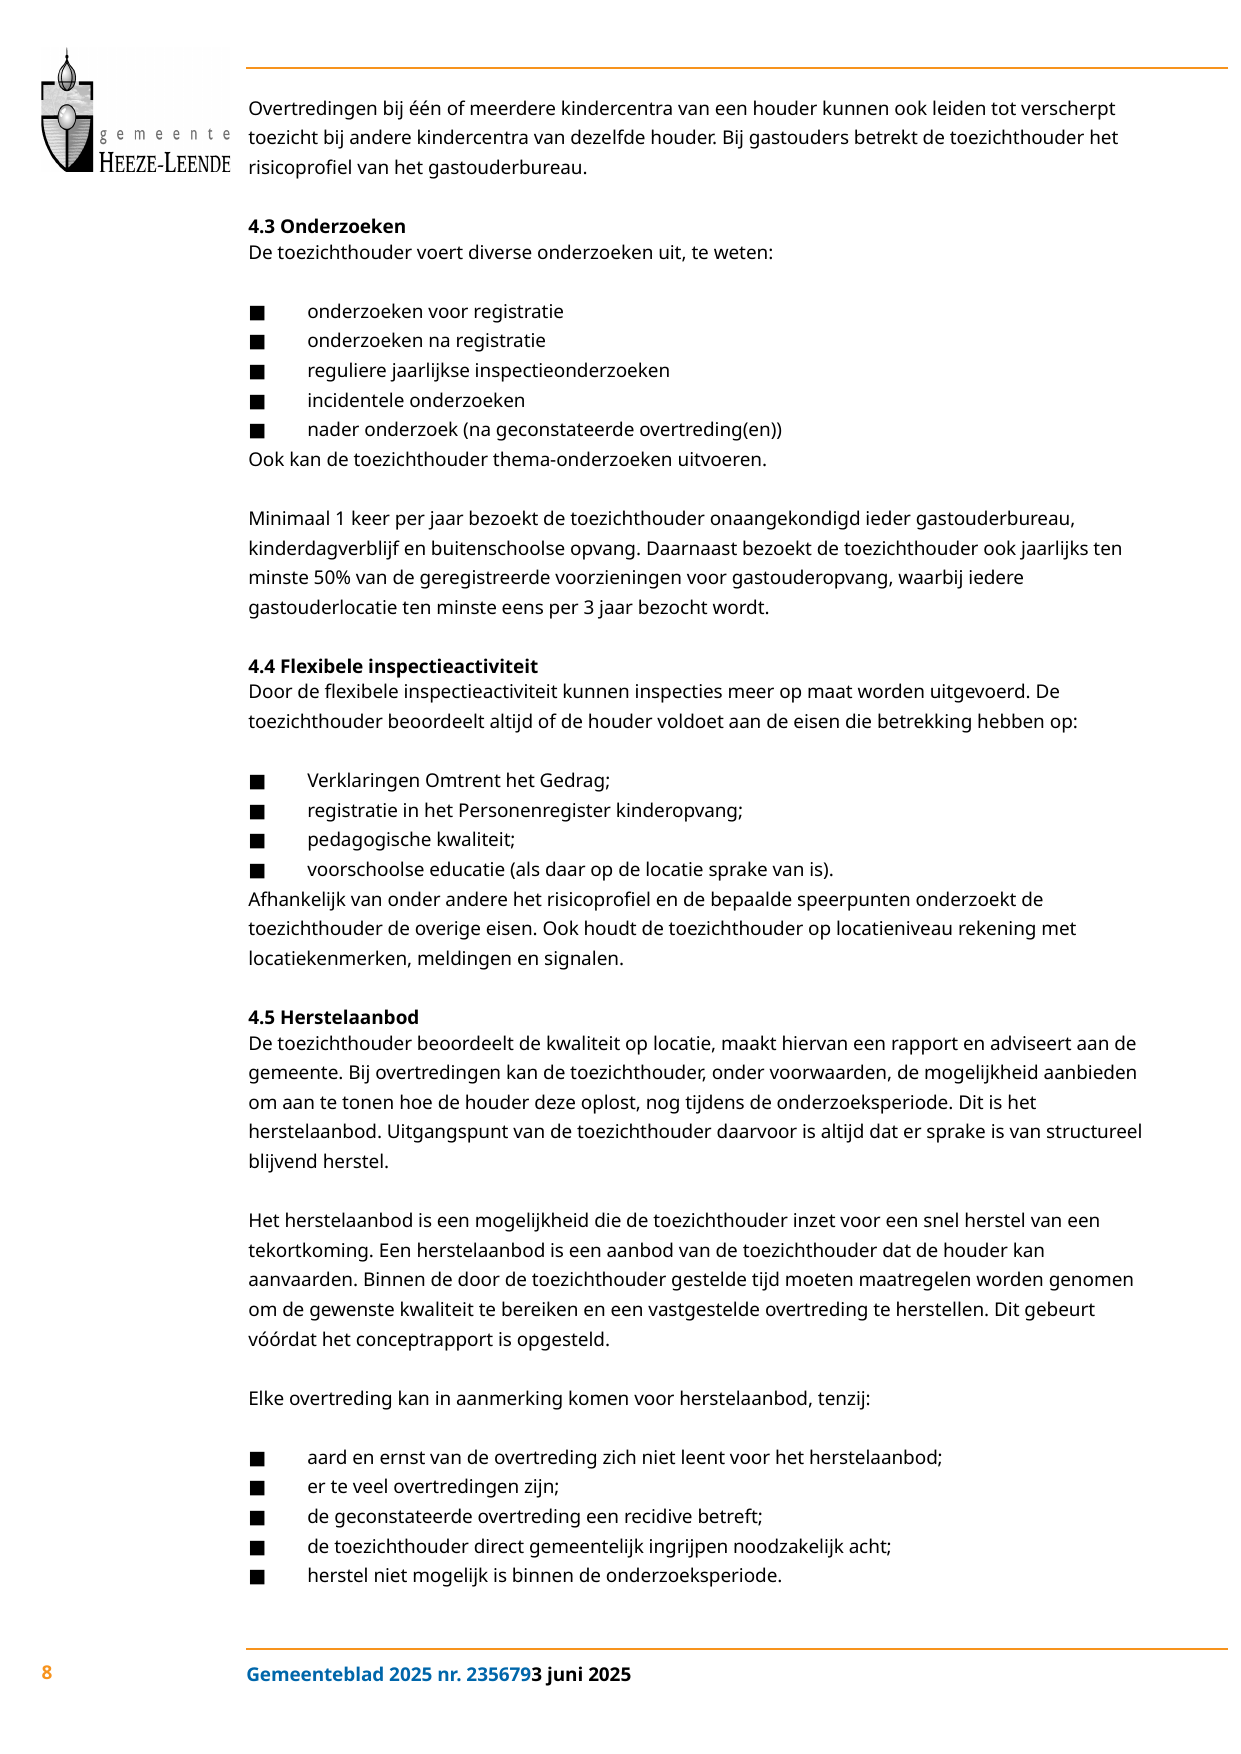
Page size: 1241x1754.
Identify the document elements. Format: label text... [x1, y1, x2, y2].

text Het herstelaanbod is een mogelijkheid die de toezichthouder inzet voor een snel herstel van een tekortkoming. Een herstelaanbod is een aanbod van de toezichthouder dat de houder kan aanvaarden. Binnen de door de toezichthouder gestelde tijd moeten maatregelen worden genomen om de gewenste kwaliteit te bereiken en een vastgestelde overtreding te herstellen. Dit gebeurt vóórdat het conceptrapport is opgesteld. [248, 1207, 1152, 1351]
text Door de flexibele inspectieactiviteit kunnen inspecties meer op maat worden uitgevoerd. De toezichthouder beoordeelt altijd of de houder voldoet aan de eisen die betrekking hebben op: [248, 679, 1152, 734]
text 4.4 Flexibele inspectieactiviteit [248, 653, 1152, 679]
text 4.3 Onderzoeken [248, 213, 1152, 239]
list onderzoeken voor registratie [248, 298, 1152, 324]
list onderzoeken na registratie [248, 328, 1152, 353]
text De toezichthouder voert diverse onderzoeken uit, te weten: [248, 239, 1152, 264]
text 4.5 Herstelaanbod [248, 1004, 1152, 1030]
table_header Elke overtreding kan in aanmerking komen voor herstelaanbod, tenzij: aard en ernst van de overtreding zich niet leent voor het herstelaanbod; er te veel overtredingen zijn; de geconstateerde overtreding een recidive betreft; de toezichthouder direct gemeentelijk ingrijpen noodzakelijk acht; herstel niet mogelijk is binnen de onderzoeksperiode. [248, 1385, 1152, 1588]
list nader onderzoek (na geconstateerde overtreding(en)) [248, 416, 1152, 442]
list incidentele onderzoeken [248, 387, 1152, 412]
text Overtredingen bij één of meerdere kindercentra van een houder kunnen ook leiden tot verscherpt toezicht bij andere kindercentra van dezelfde houder. Bij gastouders betrekt de toezichthouder het risicoprofiel van het gastouderbureau. [248, 95, 1152, 180]
text Afhankelijk van onder andere het risicoprofiel en de bepaalde speerpunten onderzoekt de toezichthouder de overige eisen. Ook houdt de toezichthouder op locatieniveau rekening met locatiekenmerken, meldingen en signalen. [248, 886, 1152, 971]
text Ook kan de toezichthouder thema-onderzoeken uitvoeren. [248, 446, 1152, 472]
text Minimaal 1 keer per jaar bezoekt de toezichthouder onaangekondigd ieder gastouderbureau, kinderdagverblijf en buitenschoolse opvang. Daarnaast bezoekt de toezichthouder ook jaarlijks ten minste 50% van de geregistreerde voorzieningen voor gastouderopvang, waarbij iedere gastouderlocatie ten minste eens per 3 jaar bezocht wordt. [248, 505, 1152, 619]
picture [41, 47, 231, 172]
list registratie in het Personenregister kinderopvang; [248, 797, 1152, 823]
text De toezichthouder beoordeelt de kwaliteit op locatie, maakt hiervan een rapport en adviseert aan de gemeente. Bij overtredingen kan de toezichthouder, onder voorwaarden, de mogelijkheid aanbieden om aan te tonen hoe de houder deze oplost, nog tijdens de onderzoeksperiode. Dit is het herstelaanbod. Uitgangspunt van de toezichthouder daarvoor is altijd dat er sprake is van structureel blijvend herstel. [248, 1030, 1152, 1174]
list Verklaringen Omtrent het Gedrag; [248, 767, 1152, 793]
list voorschoolse educatie (als daar op de locatie sprake van is). [248, 856, 1152, 882]
list reguliere jaarlijkse inspectieonderzoeken [248, 357, 1152, 383]
list pedagogische kwaliteit; [248, 827, 1152, 852]
